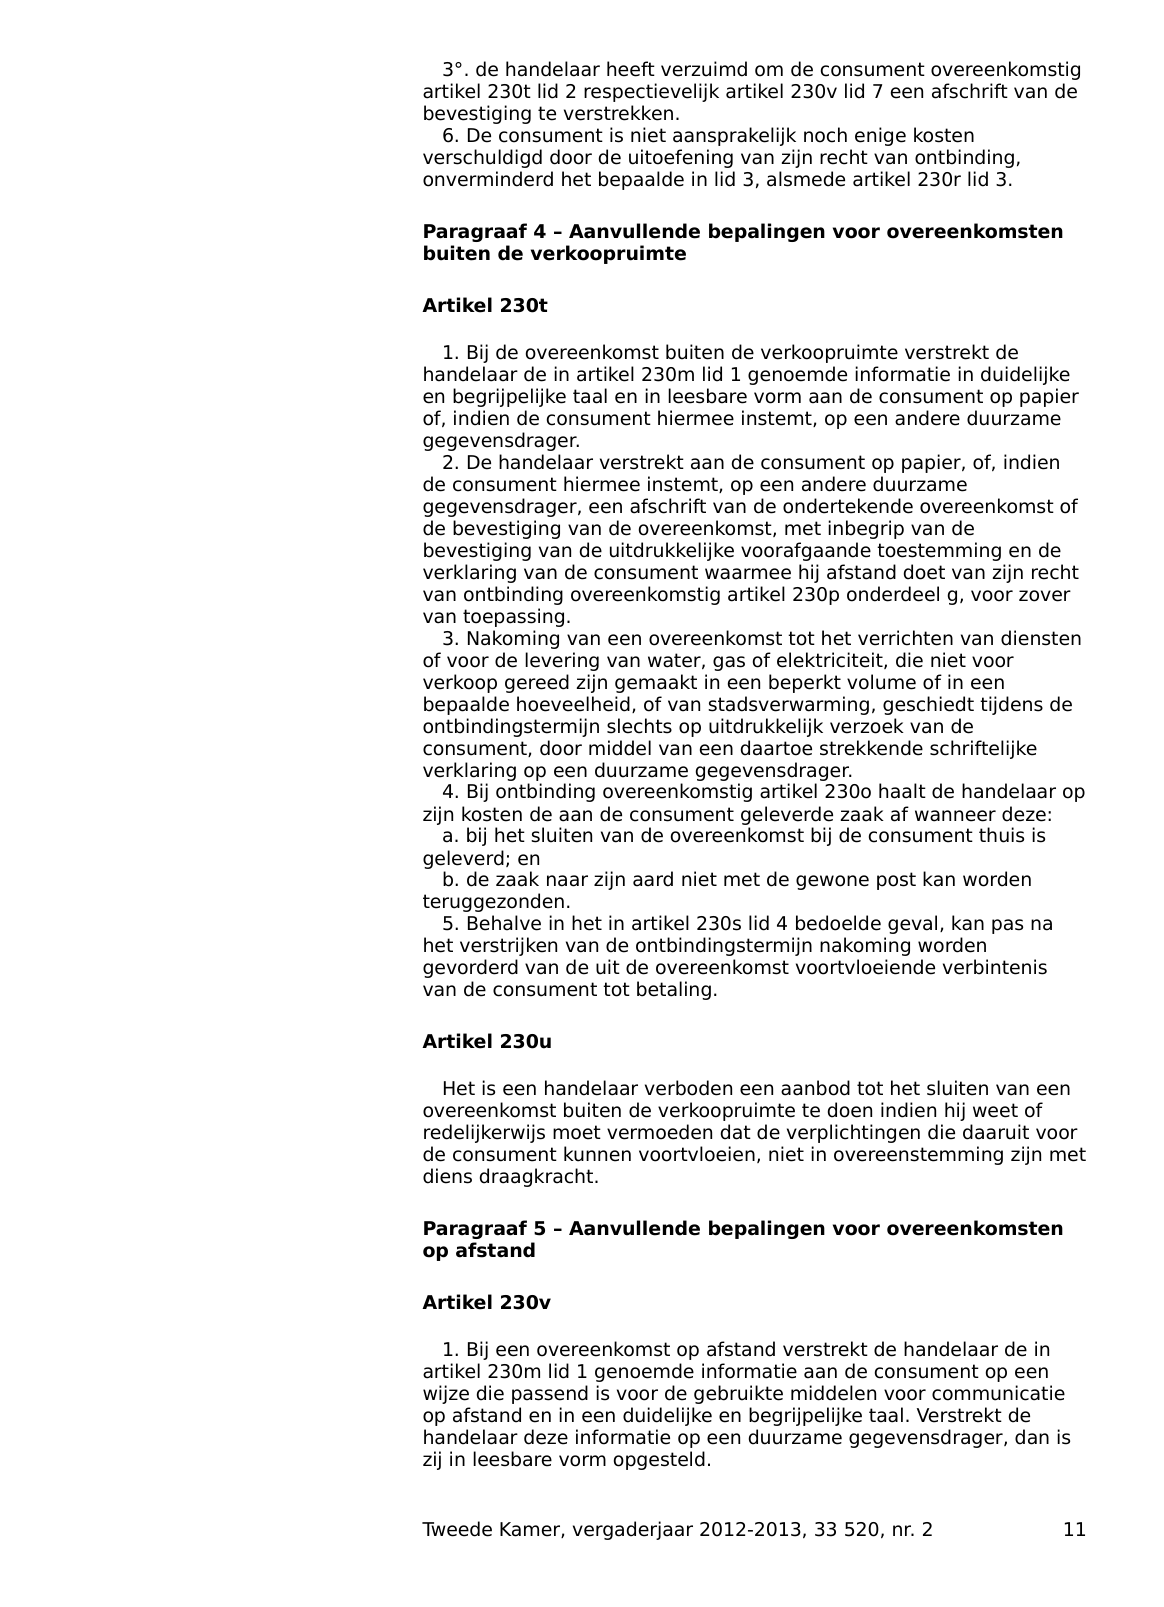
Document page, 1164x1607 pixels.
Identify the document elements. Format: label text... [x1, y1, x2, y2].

subtitle Artikel 230u [422, 1031, 1087, 1053]
subtitle Paragraaf 5 – Aanvullende bepalingen voor overeenkomsten op afstand [422, 1218, 1087, 1262]
text 1. Bij een overeenkomst op afstand verstrekt de handelaar de in artikel 230m lid 1 genoemde informatie aan de consument op een wijze die passend is voor de gebruikte middelen voor communicatie op afstand en in een duidelijke en begrijpelijke taal. Verstrekt de handelaar deze informatie op een duurzame gegevensdrager, dan is zij in leesbare vorm opgesteld. [422, 1339, 1087, 1471]
subtitle Paragraaf 4 – Aanvullende bepalingen voor overeenkomsten buiten de verkoopruimte [422, 221, 1087, 265]
text 2. De handelaar verstrekt aan de consument op papier, of, indien de consument hiermee instemt, op een andere duurzame gegevensdrager, een afschrift van de ondertekende overeenkomst of de bevestiging van de overeenkomst, met inbegrip van de bevestiging van de uitdrukkelijke voorafgaande toestemming en de verklaring van de consument waarmee hij afstand doet van zijn recht van ontbinding overeenkomstig artikel 230p onderdeel g, voor zover van toepassing. [422, 452, 1087, 628]
text 3°. de handelaar heeft verzuimd om de consument overeenkomstig artikel 230t lid 2 respectievelijk artikel 230v lid 7 een afschrift van de bevestiging te verstrekken. [422, 59, 1087, 125]
text 6. De consument is niet aansprakelijk noch enige kosten verschuldigd door de uitoefening van zijn recht van ontbinding, onverminderd het bepaalde in lid 3, alsmede artikel 230r lid 3. [422, 125, 1087, 191]
text a. bij het sluiten van de overeenkomst bij de consument thuis is geleverd; en [422, 825, 1087, 869]
text 1. Bij de overeenkomst buiten de verkoopruimte verstrekt de handelaar de in artikel 230m lid 1 genoemde informatie in duidelijke en begrijpelijke taal en in leesbare vorm aan de consument op papier of, indien de consument hiermee instemt, op een andere duurzame gegevensdrager. [422, 342, 1087, 452]
text Het is een handelaar verboden een aanbod tot het sluiten van een overeenkomst buiten de verkoopruimte te doen indien hij weet of redelijkerwijs moet vermoeden dat de verplichtingen die daaruit voor de consument kunnen voortvloeien, niet in overeenstemming zijn met diens draagkracht. [422, 1078, 1087, 1188]
text 5. Behalve in het in artikel 230s lid 4 bedoelde geval, kan pas na het verstrijken van de ontbindingstermijn nakoming worden gevorderd van de uit de overeenkomst voortvloeiende verbintenis van de consument tot betaling. [422, 913, 1087, 1001]
text 4. Bij ontbinding overeenkomstig artikel 230o haalt de handelaar op zijn kosten de aan de consument geleverde zaak af wanneer deze: [422, 781, 1087, 825]
subtitle Artikel 230t [422, 295, 1087, 317]
text 3. Nakoming van een overeenkomst tot het verrichten van diensten of voor de levering van water, gas of elektriciteit, die niet voor verkoop gereed zijn gemaakt in een beperkt volume of in een bepaalde hoeveelheid, of van stadsverwarming, geschiedt tijdens de ontbindingstermijn slechts op uitdrukkelijk verzoek van de consument, door middel van een daartoe strekkende schriftelijke verklaring op een duurzame gegevensdrager. [422, 628, 1087, 781]
subtitle Artikel 230v [422, 1292, 1087, 1314]
text b. de zaak naar zijn aard niet met de gewone post kan worden teruggezonden. [422, 869, 1087, 913]
